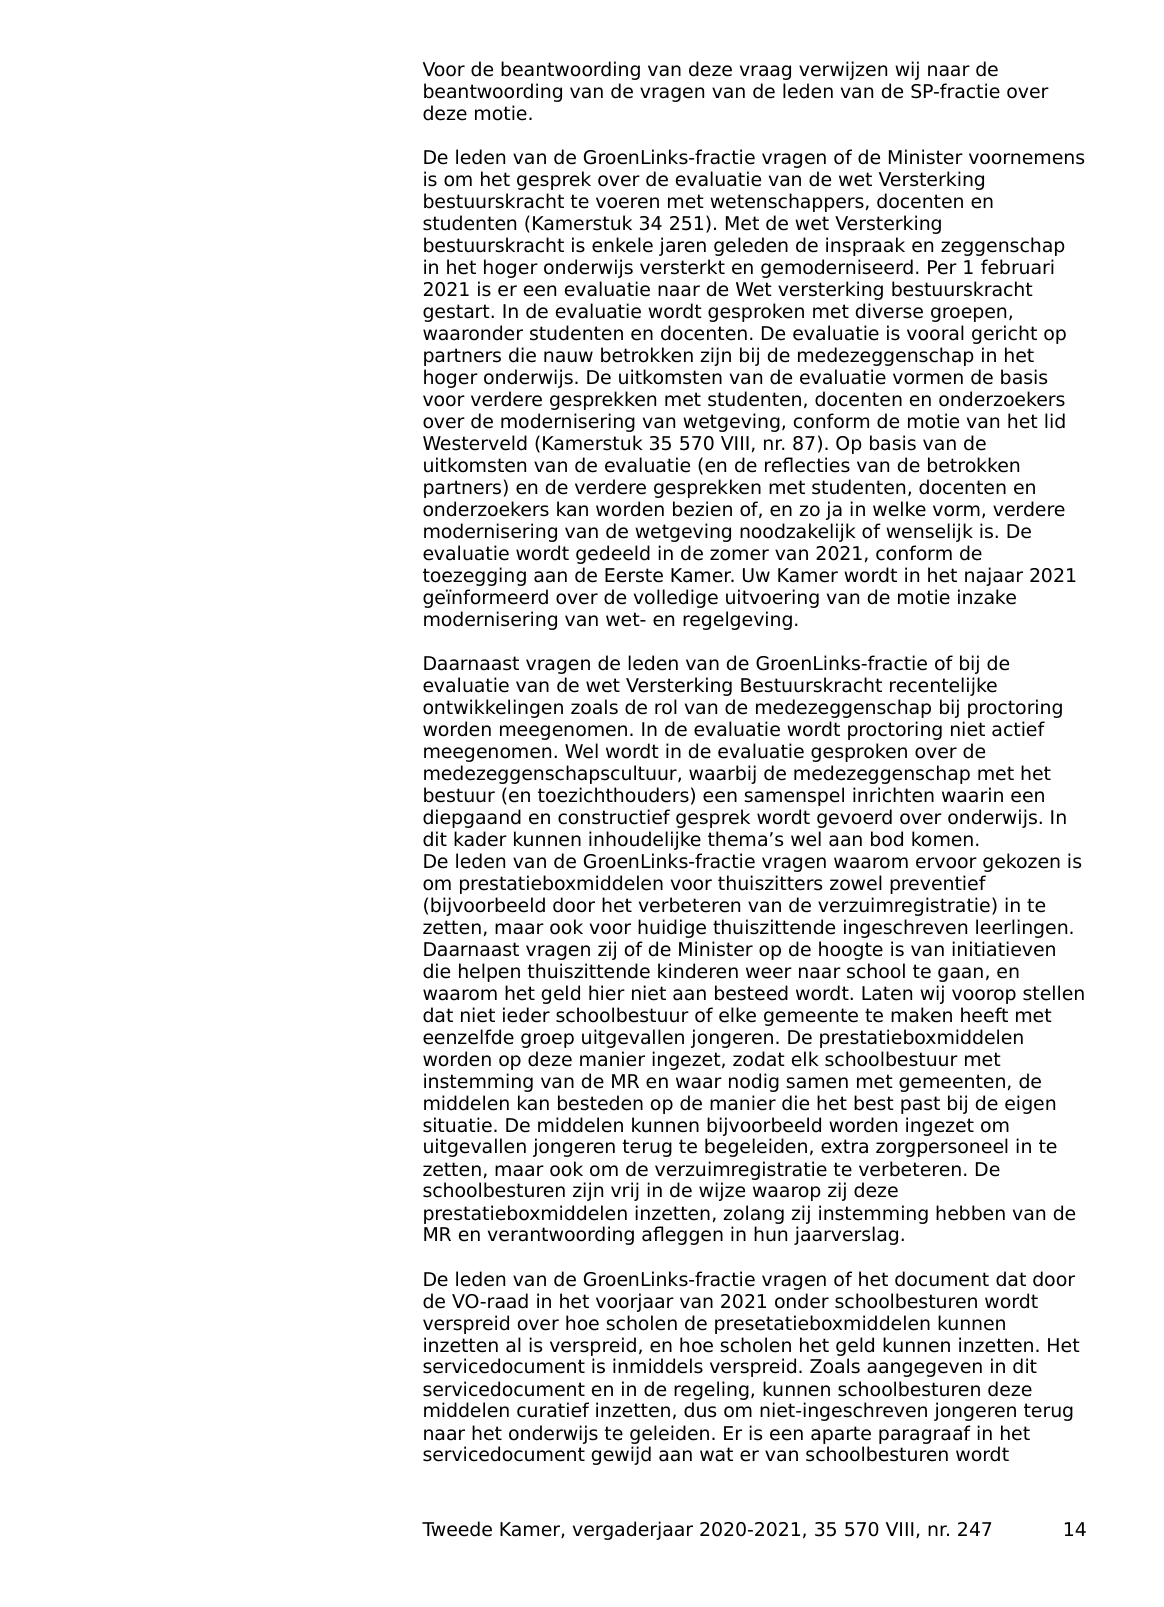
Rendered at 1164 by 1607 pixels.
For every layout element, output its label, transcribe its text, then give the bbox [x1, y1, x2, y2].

text Voor de beantwoording van deze vraag verwijzen wij naar de beantwoording van de vragen van de leden van de SP-fractie over deze motie. [422, 59, 1087, 125]
text De leden van de GroenLinks-fractie vragen of het document dat door de VO-raad in het voorjaar van 2021 onder schoolbesturen wordt verspreid over hoe scholen de presetatieboxmiddelen kunnen inzetten al is verspreid, en hoe scholen het geld kunnen inzetten. Het servicedocument is inmiddels verspreid. Zoals aangegeven in dit servicedocument en in de regeling, kunnen schoolbesturen deze middelen curatief inzetten, dus om niet-ingeschreven jongeren terug naar het onderwijs te geleiden. Er is een aparte paragraaf in het servicedocument gewijd aan wat er van schoolbesturen wordt [422, 1268, 1087, 1466]
text Daarnaast vragen de leden van de GroenLinks-fractie of bij de evaluatie van de wet Versterking Bestuurskracht recentelijke ontwikkelingen zoals de rol van de medezeggenschap bij proctoring worden meegenomen. In de evaluatie wordt proctoring niet actief meegenomen. Wel wordt in de evaluatie gesproken over de medezeggenschapscultuur, waarbij de medezeggenschap met het bestuur (en toezichthouders) een samenspel inrichten waarin een diepgaand en constructief gesprek wordt gevoerd over onderwijs. In dit kader kunnen inhoudelijke thema’s wel aan bod komen. [422, 653, 1087, 851]
text De leden van de GroenLinks-fractie vragen of de Minister voornemens is om het gesprek over de evaluatie van de wet Versterking bestuurskracht te voeren met wetenschappers, docenten en studenten (Kamerstuk 34 251). Met de wet Versterking bestuurskracht is enkele jaren geleden de inspraak en zeggenschap in het hoger onderwijs versterkt en gemoderniseerd. Per 1 februari 2021 is er een evaluatie naar de Wet versterking bestuurskracht gestart. In de evaluatie wordt gesproken met diverse groepen, waaronder studenten en docenten. De evaluatie is vooral gericht op partners die nauw betrokken zijn bij de medezeggenschap in het hoger onderwijs. De uitkomsten van de evaluatie vormen de basis voor verdere gesprekken met studenten, docenten en onderzoekers over de modernisering van wetgeving, conform de motie van het lid Westerveld (Kamerstuk 35 570 VIII, nr. 87). Op basis van de uitkomsten van de evaluatie (en de reflecties van de betrokken partners) en de verdere gesprekken met studenten, docenten en onderzoekers kan worden bezien of, en zo ja in welke vorm, verdere modernisering van de wetgeving noodzakelijk of wenselijk is. De evaluatie wordt gedeeld in de zomer van 2021, conform de toezegging aan de Eerste Kamer. Uw Kamer wordt in het najaar 2021 geïnformeerd over de volledige uitvoering van de motie inzake modernisering van wet- en regelgeving. [422, 147, 1087, 631]
text De leden van de GroenLinks-fractie vragen waarom ervoor gekozen is om prestatieboxmiddelen voor thuiszitters zowel preventief (bijvoorbeeld door het verbeteren van de verzuimregistratie) in te zetten, maar ook voor huidige thuiszittende ingeschreven leerlingen. Daarnaast vragen zij of de Minister op de hoogte is van initiatieven die helpen thuiszittende kinderen weer naar school te gaan, en waarom het geld hier niet aan besteed wordt. Laten wij voorop stellen dat niet ieder schoolbestuur of elke gemeente te maken heeft met eenzelfde groep uitgevallen jongeren. De prestatieboxmiddelen worden op deze manier ingezet, zodat elk schoolbestuur met instemming van de MR en waar nodig samen met gemeenten, de middelen kan besteden op de manier die het best past bij de eigen situatie. De middelen kunnen bijvoorbeeld worden ingezet om uitgevallen jongeren terug te begeleiden, extra zorgpersoneel in te zetten, maar ook om de verzuimregistratie te verbeteren. De schoolbesturen zijn vrij in de wijze waarop zij deze prestatieboxmiddelen inzetten, zolang zij instemming hebben van de MR en verantwoording afleggen in hun jaarverslag. [422, 851, 1087, 1246]
